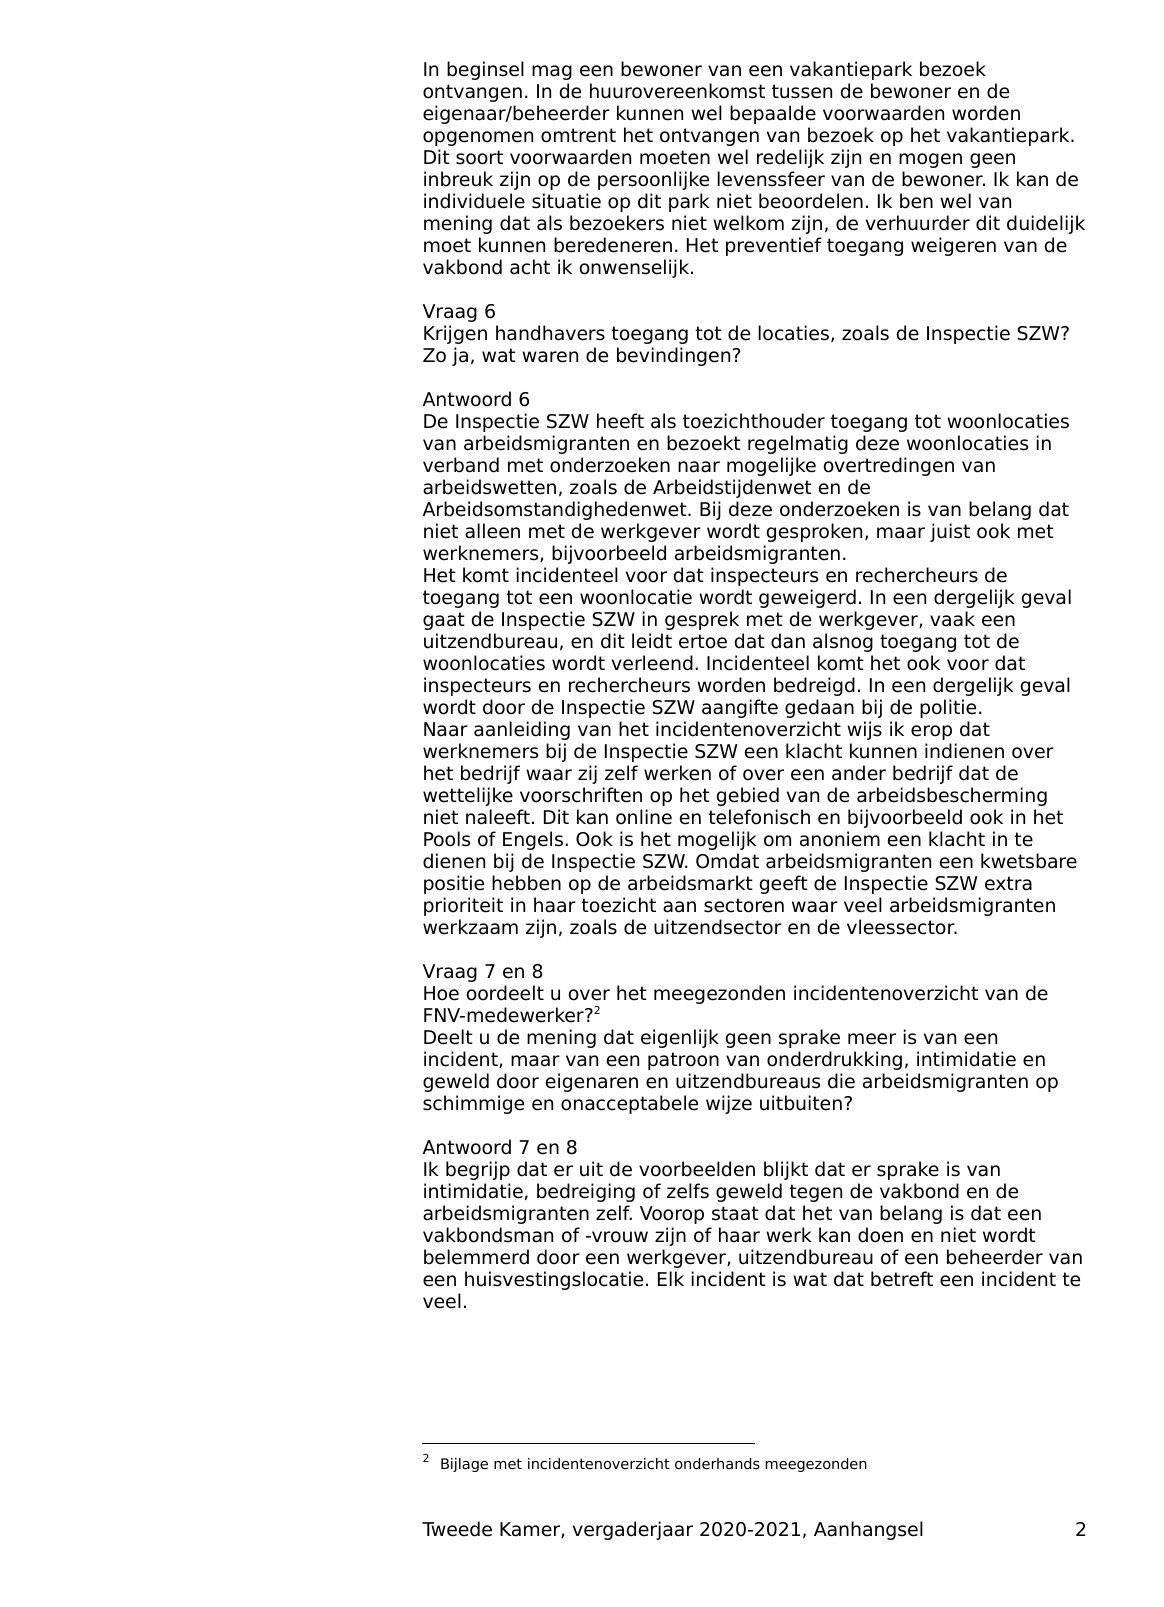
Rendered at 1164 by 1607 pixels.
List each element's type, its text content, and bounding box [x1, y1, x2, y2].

text Deelt u de mening dat eigenlijk geen sprake meer is van een incident, maar van een patroon van onderdrukking, intimidatie en geweld door eigenaren en uitzendbureaus die arbeidsmigranten op schimmige en onacceptabele wijze uitbuiten? [422, 1027, 1087, 1115]
text Ik begrijp dat er uit de voorbeelden blijkt dat er sprake is van intimidatie, bedreiging of zelfs geweld tegen de vakbond en de arbeidsmigranten zelf. Voorop staat dat het van belang is dat een vakbondsman of -vrouw zijn of haar werk kan doen en niet wordt belemmerd door een werkgever, uitzendbureau of een beheerder van een huisvestingslocatie. Elk incident is wat dat betreft een incident te veel. [422, 1159, 1087, 1313]
text Antwoord 6 [422, 389, 1087, 411]
text Het komt incidenteel voor dat inspecteurs en rechercheurs de toegang tot een woonlocatie wordt geweigerd. In een dergelijk geval gaat de Inspectie SZW in gesprek met de werkgever, vaak een uitzendbureau, en dit leidt ertoe dat dan alsnog toegang tot de woonlocaties wordt verleend. Incidenteel komt het ook voor dat inspecteurs en rechercheurs worden bedreigd. In een dergelijk geval wordt door de Inspectie SZW aangifte gedaan bij de politie. [422, 565, 1087, 719]
text Antwoord 7 en 8 [422, 1137, 1087, 1159]
text Vraag 7 en 8 [422, 961, 1087, 983]
text De Inspectie SZW heeft als toezichthouder toegang tot woonlocaties van arbeidsmigranten en bezoekt regelmatig deze woonlocaties in verband met onderzoeken naar mogelijke overtredingen van arbeidswetten, zoals de Arbeidstijdenwet en de Arbeidsomstandighedenwet. Bij deze onderzoeken is van belang dat niet alleen met de werkgever wordt gesproken, maar juist ook met werknemers, bijvoorbeeld arbeidsmigranten. [422, 411, 1087, 565]
text Naar aanleiding van het incidentenoverzicht wijs ik erop dat werknemers bij de Inspectie SZW een klacht kunnen indienen over het bedrijf waar zij zelf werken of over een ander bedrijf dat de wettelijke voorschriften op het gebied van de arbeidsbescherming niet naleeft. Dit kan online en telefonisch en bijvoorbeeld ook in het Pools of Engels. Ook is het mogelijk om anoniem een klacht in te dienen bij de Inspectie SZW. Omdat arbeidsmigranten een kwetsbare positie hebben op de arbeidsmarkt geeft de Inspectie SZW extra prioriteit in haar toezicht aan sectoren waar veel arbeidsmigranten werkzaam zijn, zoals de uitzendsector en de vleessector. [422, 719, 1087, 939]
text Bijlage met incidentenoverzicht onderhands meegezonden [422, 1452, 1087, 1474]
text In beginsel mag een bewoner van een vakantiepark bezoek ontvangen. In de huurovereenkomst tussen de bewoner en de eigenaar/beheerder kunnen wel bepaalde voorwaarden worden opgenomen omtrent het ontvangen van bezoek op het vakantiepark. Dit soort voorwaarden moeten wel redelijk zijn en mogen geen inbreuk zijn op de persoonlijke levenssfeer van de bewoner. Ik kan de individuele situatie op dit park niet beoordelen. Ik ben wel van mening dat als bezoekers niet welkom zijn, de verhuurder dit duidelijk moet kunnen beredeneren. Het preventief toegang weigeren van de vakbond acht ik onwenselijk. [422, 59, 1087, 279]
text Vraag 6 [422, 301, 1087, 323]
text Hoe oordeelt u over het meegezonden incidentenoverzicht van de FNV-medewerker? [422, 983, 1087, 1027]
text Krijgen handhavers toegang tot de locaties, zoals de Inspectie SZW? Zo ja, wat waren de bevindingen? [422, 323, 1087, 367]
